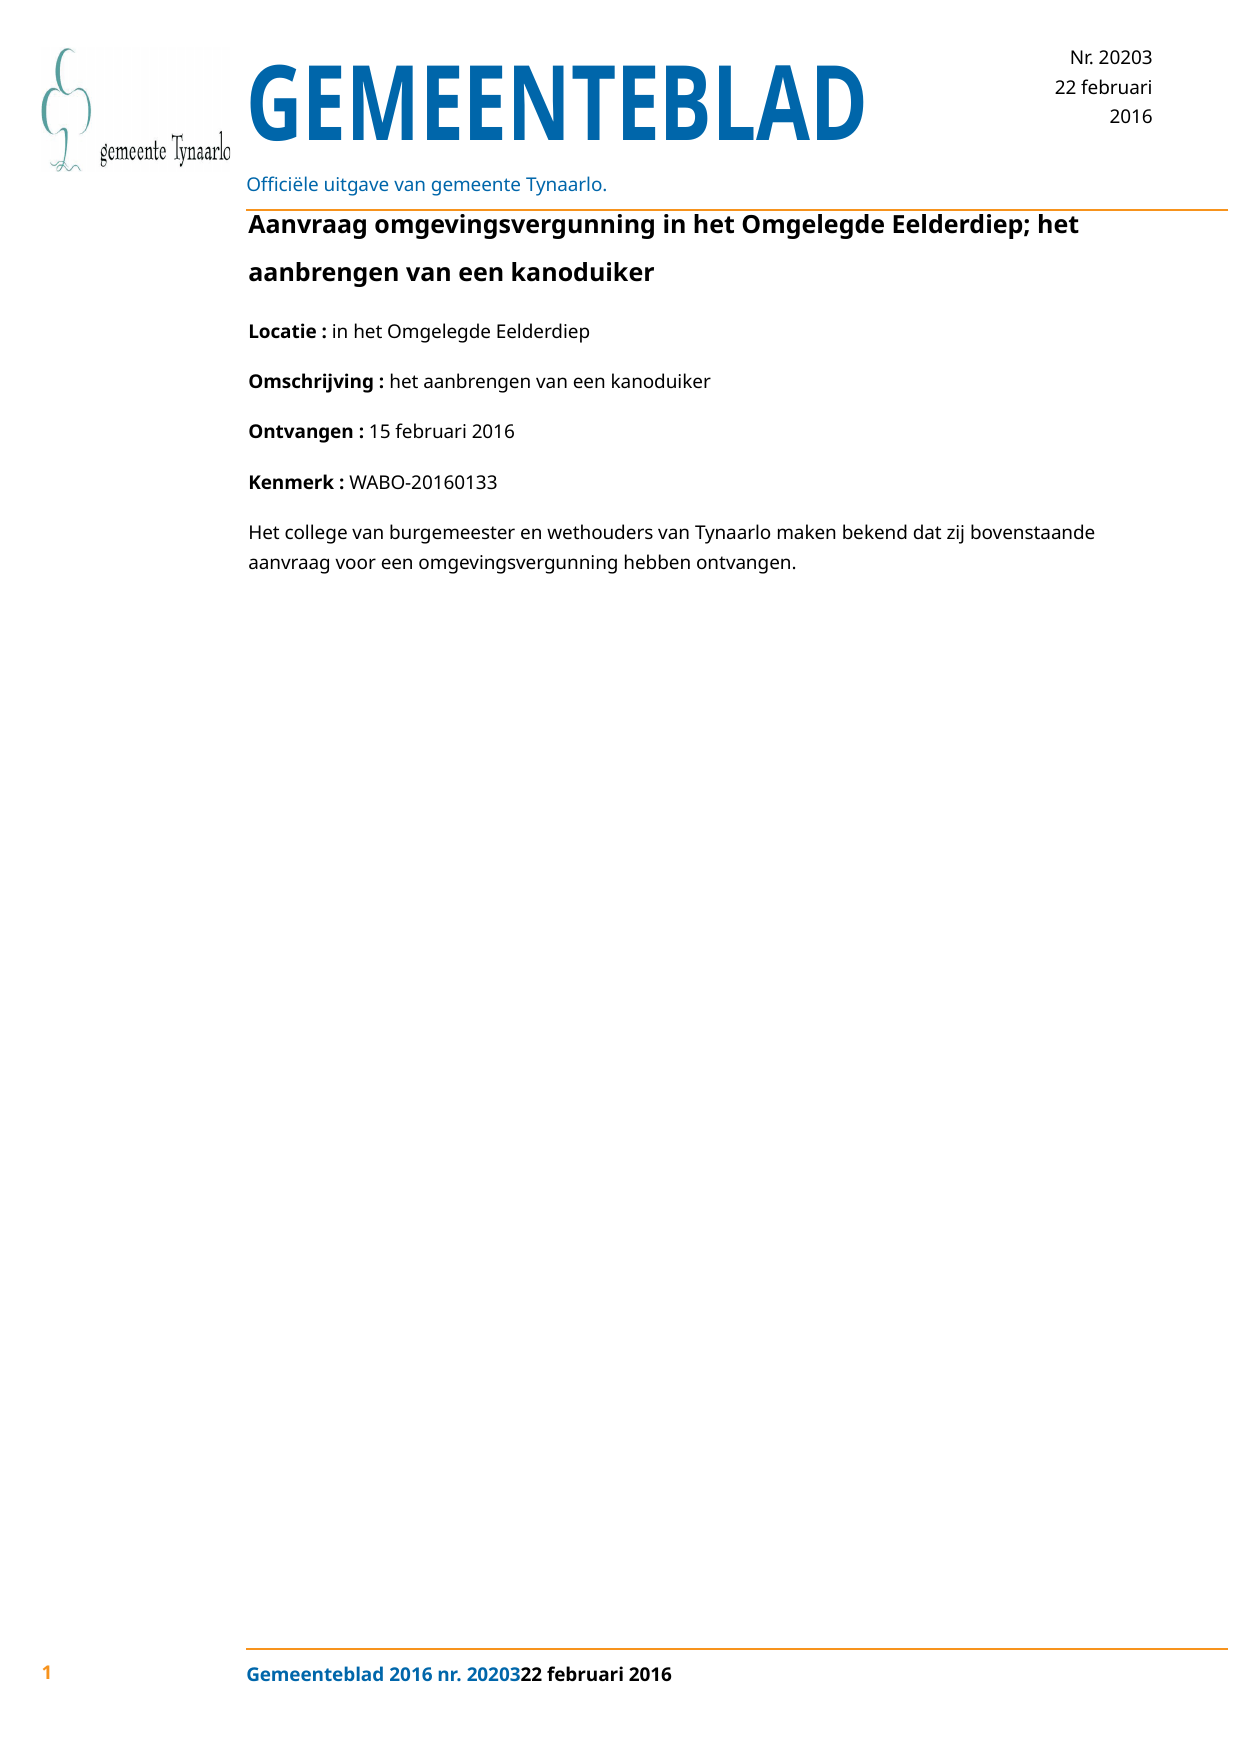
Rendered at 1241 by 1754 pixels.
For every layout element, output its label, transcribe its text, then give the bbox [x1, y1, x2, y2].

text Het college van burgemeester en wethouders van Tynaarlo maken bekend dat zij bovenstaande aanvraag voor een omgevingsvergunning hebben ontvangen. [248, 519, 1152, 575]
text Ontvangen : 15 februari 2016 [248, 419, 1152, 444]
text Aanvraag omgevingsvergunning in het Omgelegde Eelderdiep; het aanbrengen van een kanoduiker [248, 211, 1152, 288]
picture [41, 47, 231, 172]
text Kenmerk : WABO-20160133 [248, 469, 1152, 495]
text Omschrijving : het aanbrengen van een kanoduiker [248, 368, 1152, 394]
text Locatie : in het Omgelegde Eelderdiep [248, 318, 1152, 344]
